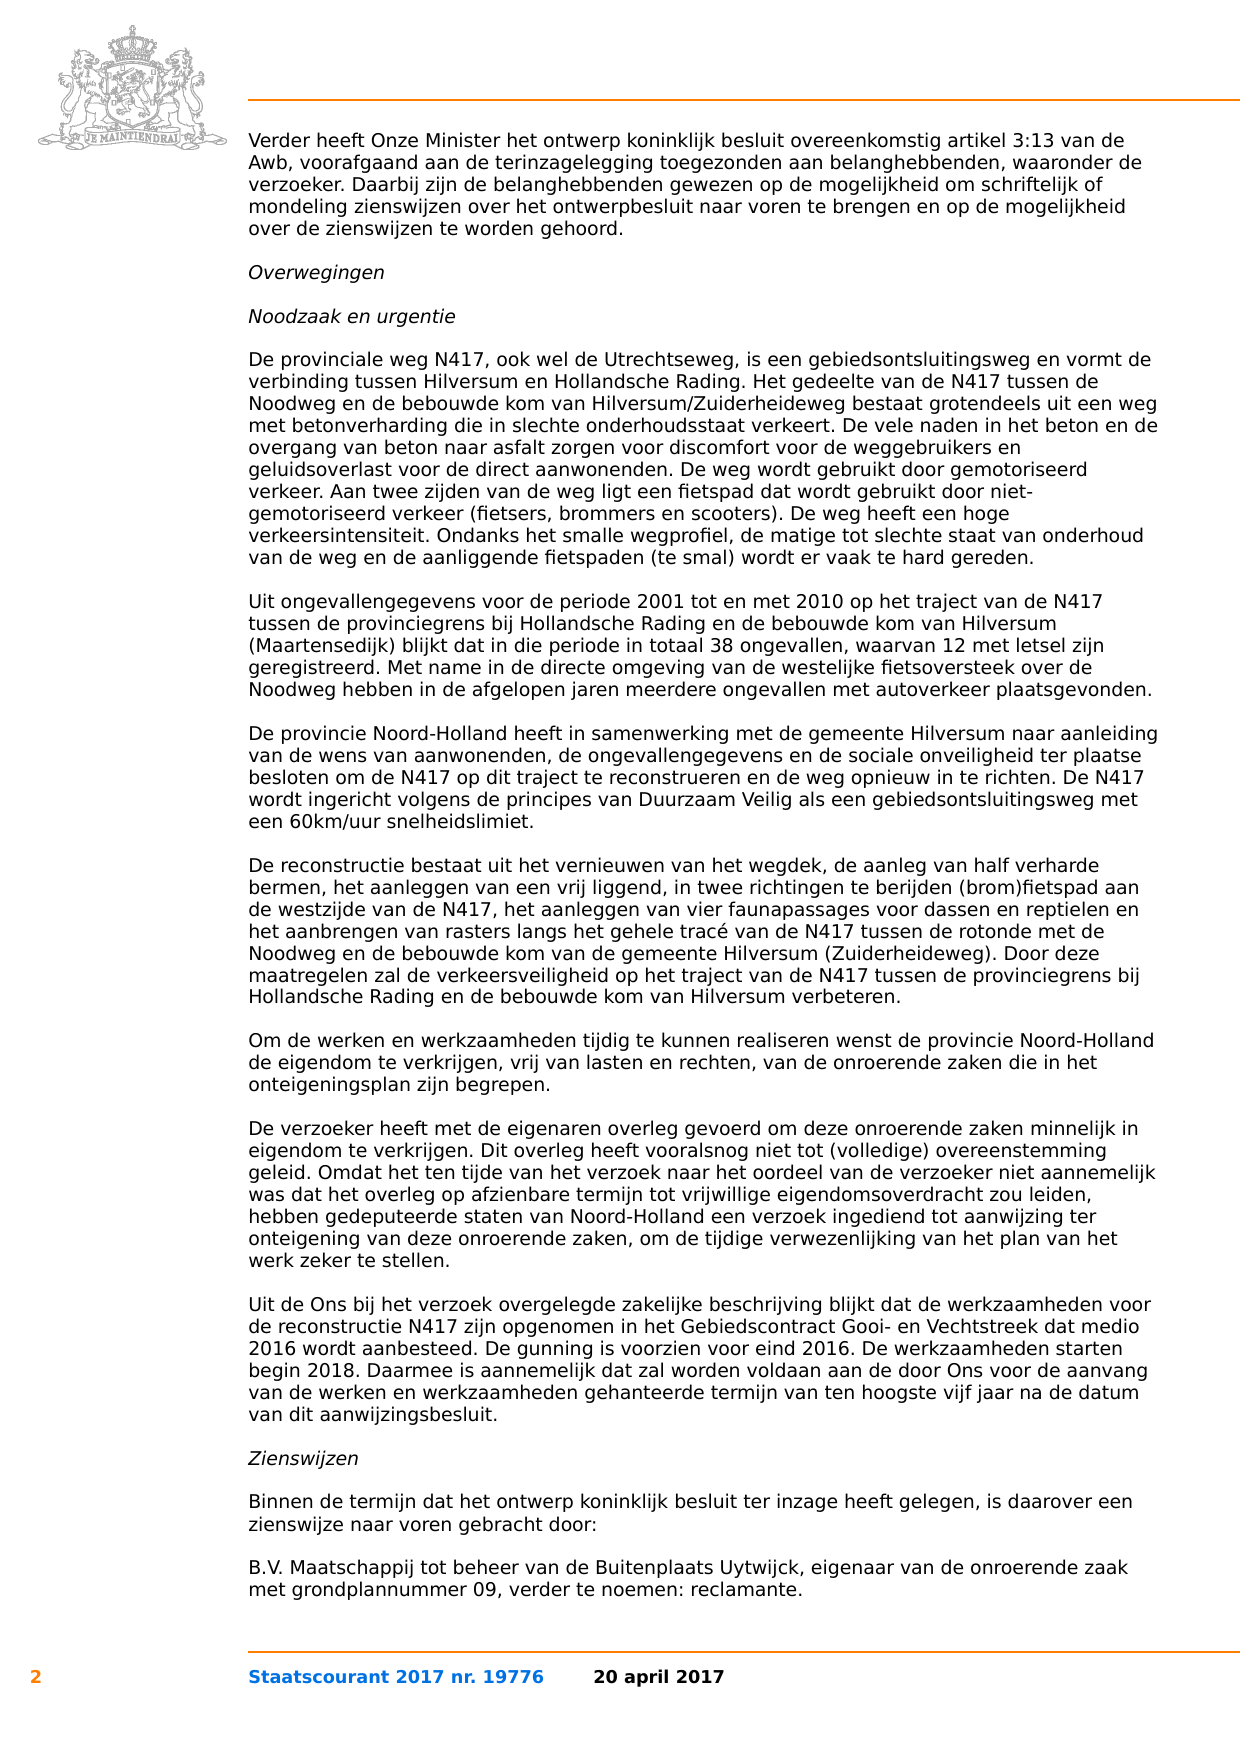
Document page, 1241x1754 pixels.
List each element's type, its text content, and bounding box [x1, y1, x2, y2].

text B.V. Maatschappij tot beheer van de Buitenplaats Uytwijck, eigenaar van de onroerende zaak met grondplannummer 09, verder te noemen: reclamante. [248, 1557, 1163, 1601]
subtitle Overwegingen [248, 262, 1163, 284]
text Om de werken en werkzaamheden tijdig te kunnen realiseren wenst de provincie Noord-Holland de eigendom te verkrijgen, vrij van lasten en rechten, van de onroerende zaken die in het onteigeningsplan zijn begrepen. [248, 1030, 1163, 1096]
text De provinciale weg N417, ook wel de Utrechtseweg, is een gebiedsontsluitingsweg en vormt de verbinding tussen Hilversum en Hollandsche Rading. Het gedeelte van de N417 tussen de Noodweg en de bebouwde kom van Hilversum/Zuiderheideweg bestaat grotendeels uit een weg met betonverharding die in slechte onderhoudsstaat verkeert. De vele naden in het beton en de overgang van beton naar asfalt zorgen voor discomfort voor de weggebruikers en geluidsoverlast voor de direct aanwonenden. De weg wordt gebruikt door gemotoriseerd verkeer. Aan twee zijden van de weg ligt een fietspad dat wordt gebruikt door niet-gemotoriseerd verkeer (fietsers, brommers en scooters). De weg heeft een hoge verkeersintensiteit. Ondanks het smalle wegprofiel, de matige tot slechte staat van onderhoud van de weg en de aanliggende fietspaden (te smal) wordt er vaak te hard gereden. [248, 349, 1163, 569]
text De verzoeker heeft met de eigenaren overleg gevoerd om deze onroerende zaken minnelijk in eigendom te verkrijgen. Dit overleg heeft vooralsnog niet tot (volledige) overeenstemming geleid. Omdat het ten tijde van het verzoek naar het oordeel van de verzoeker niet aannemelijk was dat het overleg op afzienbare termijn tot vrijwillige eigendomsoverdracht zou leiden, hebben gedeputeerde staten van Noord-Holland een verzoek ingediend tot aanwijzing ter onteigening van deze onroerende zaken, om de tijdige verwezenlijking van het plan van het werk zeker te stellen. [248, 1118, 1163, 1272]
picture [38, 25, 227, 150]
text Binnen de termijn dat het ontwerp koninklijk besluit ter inzage heeft gelegen, is daarover een zienswijze naar voren gebracht door: [248, 1491, 1163, 1535]
text Uit ongevallengegevens voor de periode 2001 tot en met 2010 op het traject van de N417 tussen de provinciegrens bij Hollandsche Rading en de bebouwde kom van Hilversum (Maartensedijk) blijkt dat in die periode in totaal 38 ongevallen, waarvan 12 met letsel zijn geregistreerd. Met name in de directe omgeving van de westelijke fietsoversteek over de Noodweg hebben in de afgelopen jaren meerdere ongevallen met autoverkeer plaatsgevonden. [248, 591, 1163, 701]
subtitle Zienswijzen [248, 1448, 1163, 1469]
text De reconstructie bestaat uit het vernieuwen van het wegdek, de aanleg van half verharde bermen, het aanleggen van een vrij liggend, in twee richtingen te berijden (brom)fietspad aan de westzijde van de N417, het aanleggen van vier faunapassages voor dassen en reptielen en het aanbrengen van rasters langs het gehele tracé van de N417 tussen de rotonde met de Noodweg en de bebouwde kom van de gemeente Hilversum (Zuiderheideweg). Door deze maatregelen zal de verkeersveiligheid op het traject van de N417 tussen de provinciegrens bij Hollandsche Rading en de bebouwde kom van Hilversum verbeteren. [248, 854, 1163, 1008]
text Verder heeft Onze Minister het ontwerp koninklijk besluit overeenkomstig artikel 3:13 van de Awb, voorafgaand aan de terinzagelegging toegezonden aan belanghebbenden, waaronder de verzoeker. Daarbij zijn de belanghebbenden gewezen op de mogelijkheid om schriftelijk of mondeling zienswijzen over het ontwerpbesluit naar voren te brengen en op de mogelijkheid over de zienswijzen te worden gehoord. [248, 130, 1163, 240]
text De provincie Noord-Holland heeft in samenwerking met de gemeente Hilversum naar aanleiding van de wens van aanwonenden, de ongevallengegevens en de sociale onveiligheid ter plaatse besloten om de N417 op dit traject te reconstrueren en de weg opnieuw in te richten. De N417 wordt ingericht volgens de principes van Duurzaam Veilig als een gebiedsontsluitingsweg met een 60km/uur snelheidslimiet. [248, 723, 1163, 833]
subtitle Noodzaak en urgentie [248, 306, 1163, 327]
text Uit de Ons bij het verzoek overgelegde zakelijke beschrijving blijkt dat de werkzaamheden voor de reconstructie N417 zijn opgenomen in het Gebiedscontract Gooi- en Vechtstreek dat medio 2016 wordt aanbesteed. De gunning is voorzien voor eind 2016. De werkzaamheden starten begin 2018. Daarmee is aannemelijk dat zal worden voldaan aan de door Ons voor de aanvang van de werken en werkzaamheden gehanteerde termijn van ten hoogste vijf jaar na de datum van dit aanwijzingsbesluit. [248, 1294, 1163, 1426]
